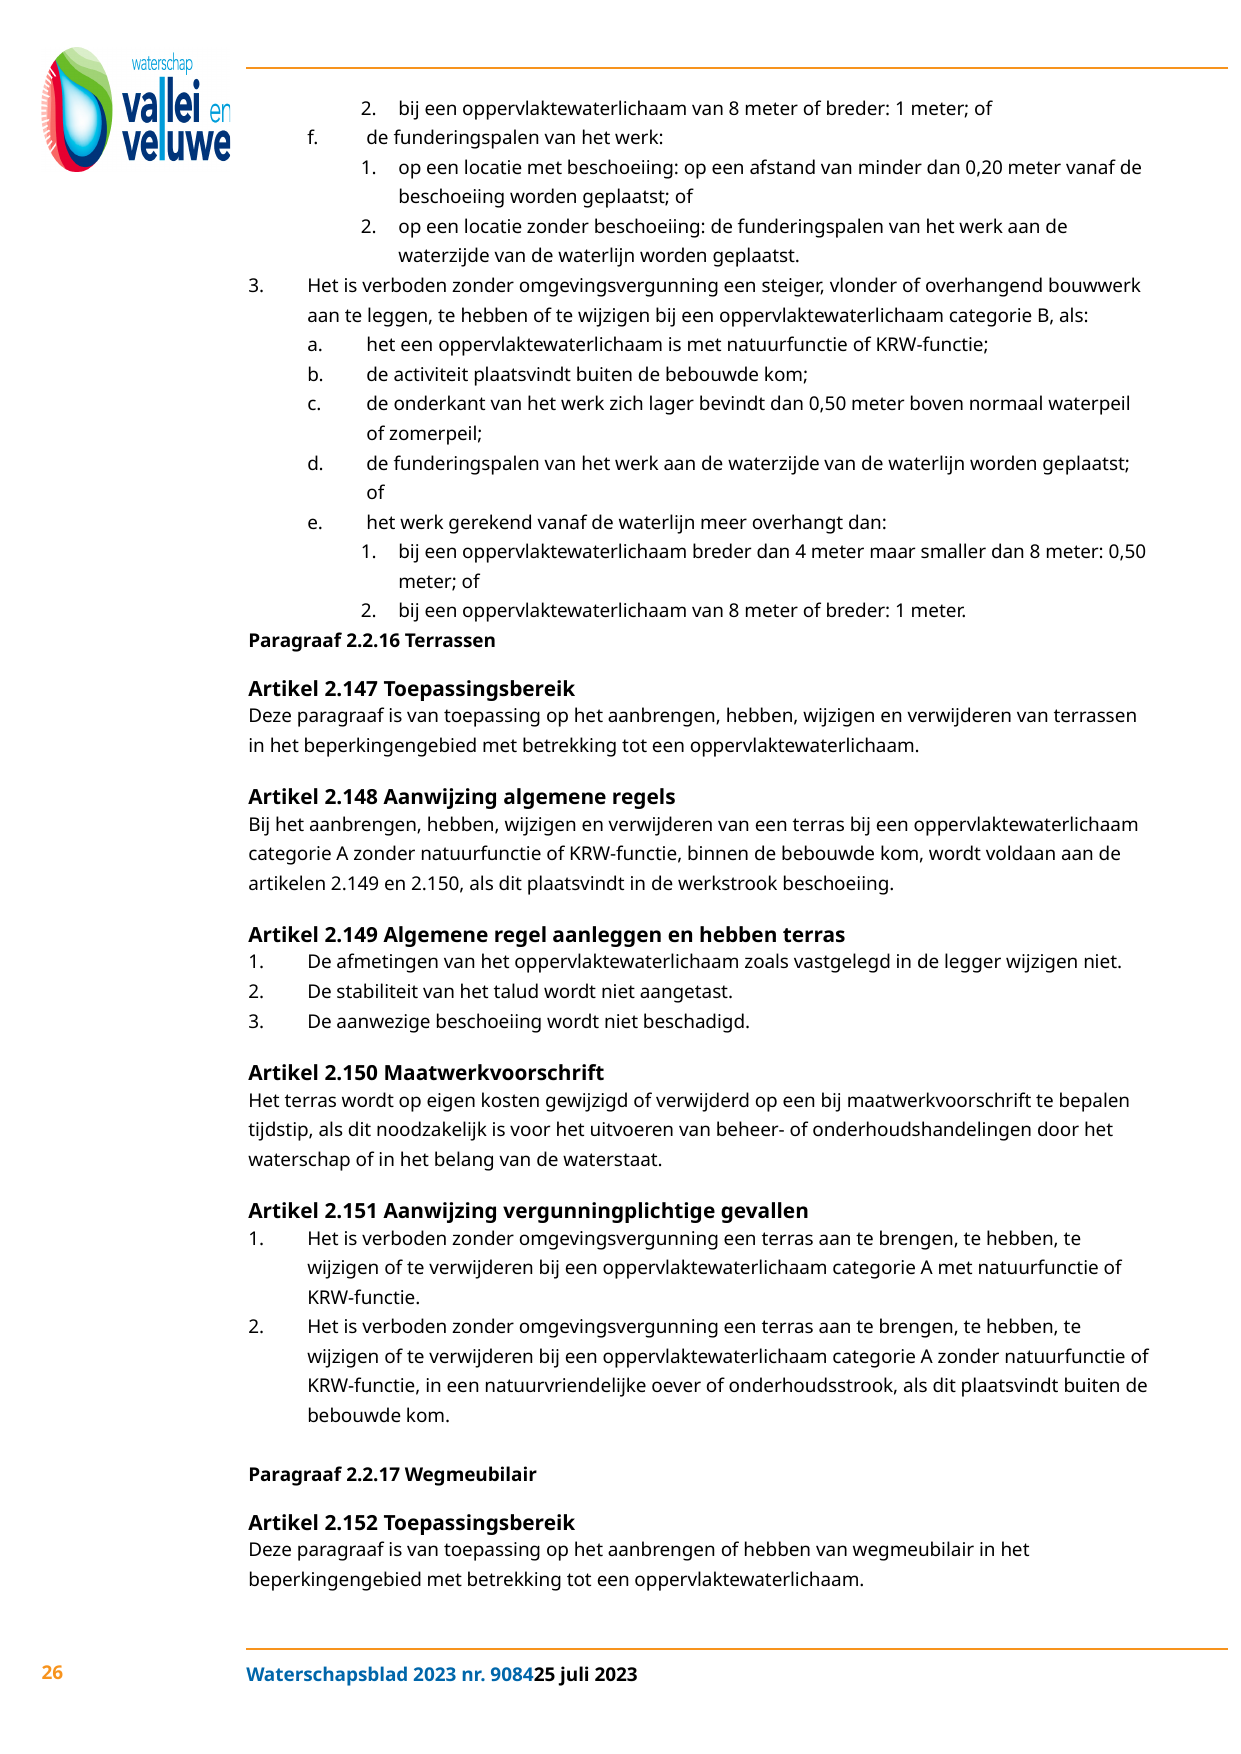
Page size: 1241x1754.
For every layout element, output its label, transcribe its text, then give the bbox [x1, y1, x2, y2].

list De stabiliteit van het talud wordt niet aangetast. [248, 978, 1152, 1004]
text Artikel 2.147 Toepassingsbereik [248, 674, 1152, 702]
text Deze paragraaf is van toepassing op het aanbrengen, hebben, wijzigen en verwijderen van terrassen in het beperkingengebied met betrekking tot een oppervlaktewaterlichaam. [248, 702, 1152, 758]
list De aanwezige beschoeiing wordt niet beschadigd. [248, 1008, 1152, 1034]
text Artikel 2.149 Algemene regel aanleggen en hebben terras [248, 920, 1152, 949]
list op een locatie met beschoeiing: op een afstand van minder dan 0,20 meter vanaf de beschoeiing worden geplaatst; of [361, 154, 1152, 209]
text Paragraaf 2.2.17 Wegmeubilair [248, 1461, 1152, 1487]
text Artikel 2.150 Maatwerkvoorschrift [248, 1058, 1152, 1087]
list de funderingspalen van het werk aan de waterzijde van de waterlijn worden geplaatst; of [307, 450, 1152, 505]
list de funderingspalen van het werk: [307, 124, 1152, 150]
list bij een oppervlaktewaterlichaam breder dan 4 meter maar smaller dan 8 meter: 0,50 meter; of [361, 538, 1152, 594]
list bij een oppervlaktewaterlichaam van 8 meter of breder: 1 meter; of [361, 95, 1152, 121]
list Het is verboden zonder omgevingsvergunning een terras aan te brengen, te hebben, te wijzigen of te verwijderen bij een oppervlaktewaterlichaam categorie A met natuurfunctie of KRW-functie. [248, 1225, 1152, 1310]
list het werk gerekend vanaf de waterlijn meer overhangt dan: [307, 509, 1152, 535]
text Bij het aanbrengen, hebben, wijzigen en verwijderen van een terras bij een oppervlaktewaterlichaam categorie A zonder natuurfunctie of KRW-functie, binnen de bebouwde kom, wordt voldaan aan de artikelen 2.149 en 2.150, als dit plaatsvindt in de werkstrook beschoeiing. [248, 811, 1152, 896]
text Paragraaf 2.2.16 Terrassen [248, 627, 1152, 653]
list de onderkant van het werk zich lager bevindt dan 0,50 meter boven normaal waterpeil of zomerpeil; [307, 391, 1152, 446]
list de activiteit plaatsvindt buiten de bebouwde kom; [307, 361, 1152, 387]
list op een locatie zonder beschoeiing: de funderingspalen van het werk aan de waterzijde van de waterlijn worden geplaatst. [361, 213, 1152, 268]
text Het terras wordt op eigen kosten gewijzigd of verwijderd op een bij maatwerkvoorschrift te bepalen tijdstip, als dit noodzakelijk is voor het uitvoeren van beheer- of onderhoudshandelingen door het waterschap of in het belang van de waterstaat. [248, 1087, 1152, 1172]
text Artikel 2.151 Aanwijzing vergunningplichtige gevallen [248, 1196, 1152, 1225]
list Het is verboden zonder omgevingsvergunning een terras aan te brengen, te hebben, te wijzigen of te verwijderen bij een oppervlaktewaterlichaam categorie A zonder natuurfunctie of KRW-functie, in een natuurvriendelijke oever of onderhoudsstrook, als dit plaatsvindt buiten de bebouwde kom. [248, 1313, 1152, 1428]
list het een oppervlaktewaterlichaam is met natuurfunctie of KRW-functie; [307, 331, 1152, 357]
list bij een oppervlaktewaterlichaam van 8 meter of breder: 1 meter. [361, 598, 1152, 623]
list Het is verboden zonder omgevingsvergunning een steiger, vlonder of overhangend bouwwerk aan te leggen, te hebben of te wijzigen bij een oppervlaktewaterlichaam categorie B, als: [248, 272, 1152, 328]
text Deze paragraaf is van toepassing op het aanbrengen of hebben van wegmeubilair in het beperkingengebied met betrekking tot een oppervlaktewaterlichaam. [248, 1536, 1152, 1592]
text Artikel 2.152 Toepassingsbereik [248, 1508, 1152, 1536]
picture [41, 47, 231, 172]
list De afmetingen van het oppervlaktewaterlichaam zoals vastgelegd in de legger wijzigen niet. [248, 949, 1152, 974]
text Artikel 2.148 Aanwijzing algemene regels [248, 782, 1152, 811]
